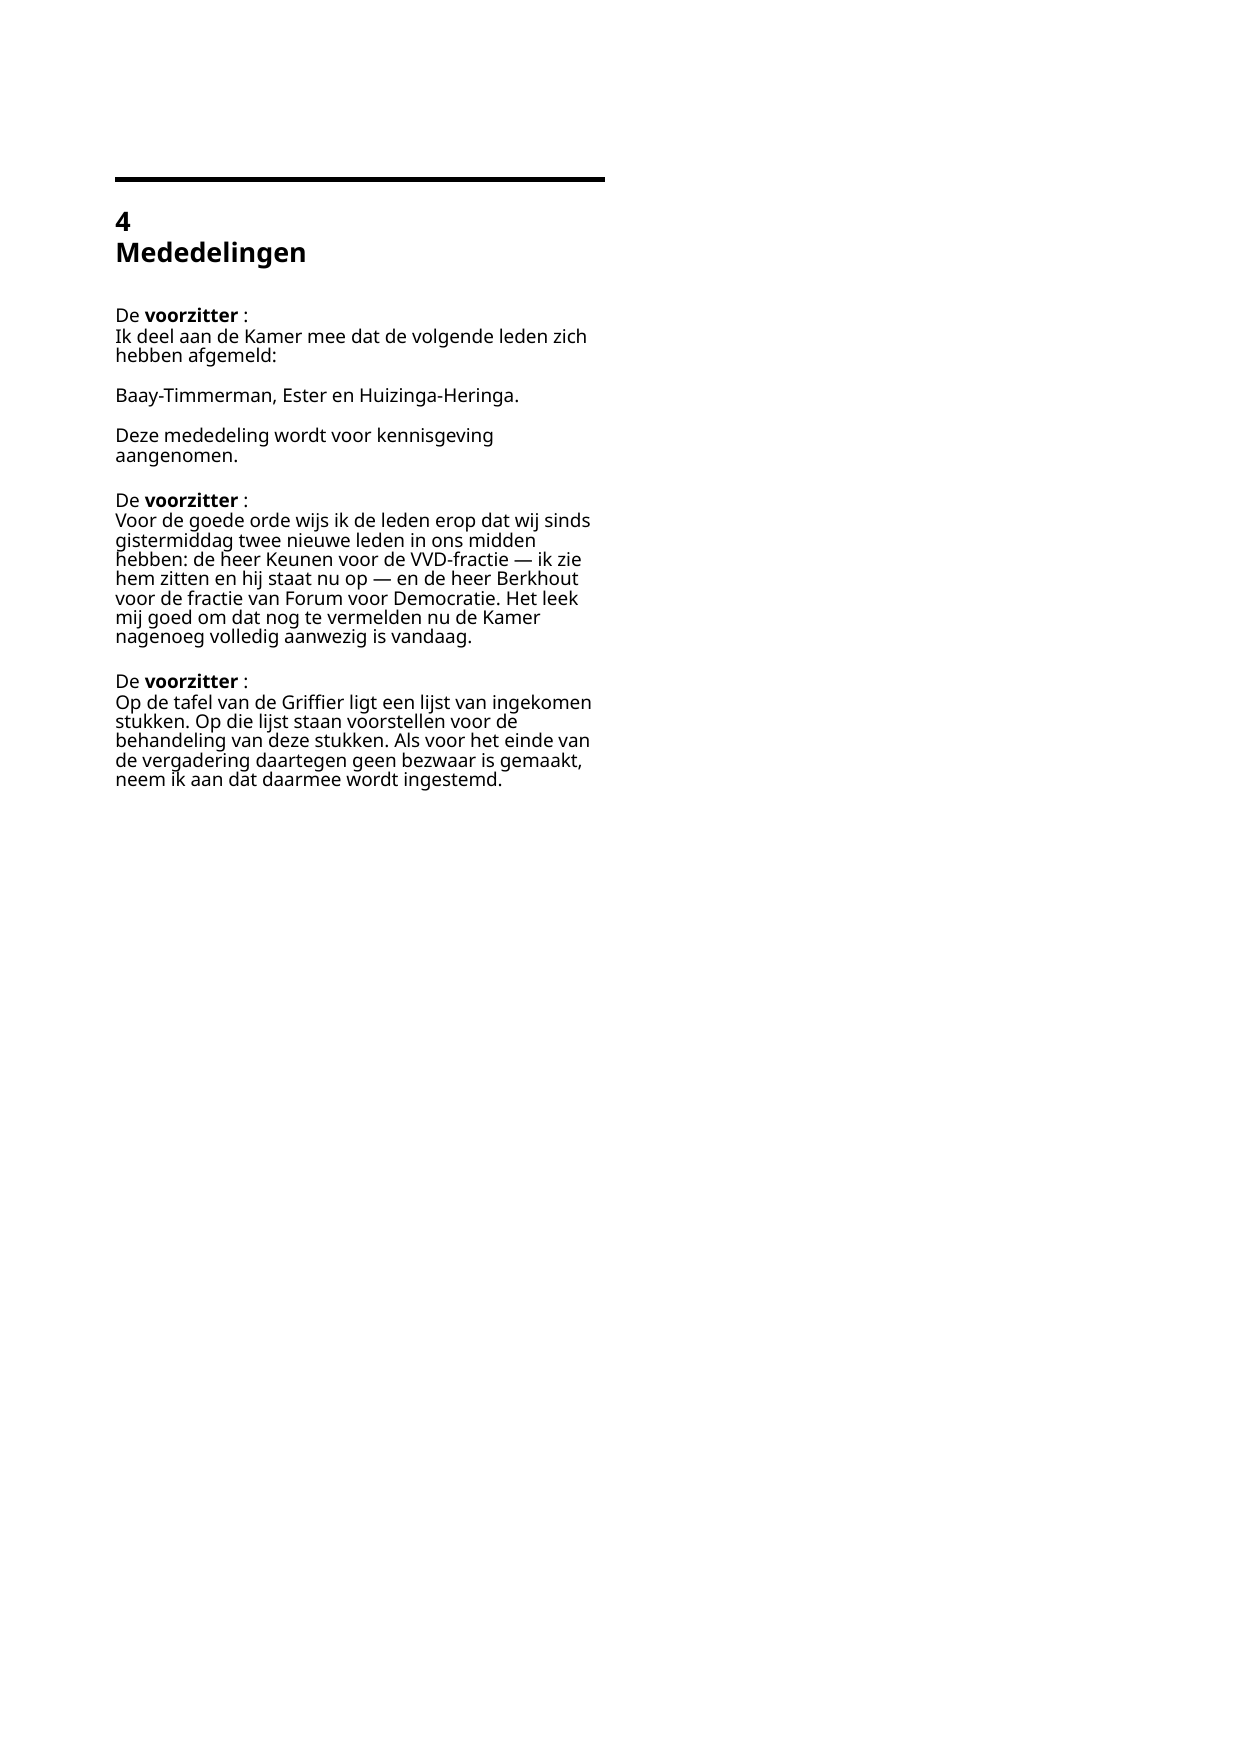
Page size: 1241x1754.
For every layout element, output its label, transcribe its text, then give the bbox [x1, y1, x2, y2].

text 4 [115, 203, 605, 239]
text Deze mededeling wordt voor kennisgeving aangenomen. [115, 427, 605, 466]
text Voor de goede orde wijs ik de leden erop dat wij sinds gistermiddag twee nieuwe leden in ons midden hebben: de heer Keunen voor de VVD-fractie — ik zie hem zitten en hij staat nu op — en de heer Berkhout voor de fractie van Forum voor Democratie. Het leek mij goed om dat nog te vermelden nu de Kamer nagenoeg volledig aanwezig is vandaag. [115, 512, 605, 647]
text Baay-Timmerman, Ester en Huizinga-Heringa. [115, 387, 605, 407]
text De voorzitter : [115, 668, 605, 694]
text Op de tafel van de Griffier ligt een lijst van ingekomen stukken. Op die lijst staan voorstellen voor de behandeling van deze stukken. Als voor het einde van de vergadering daartegen geen bezwaar is gemaakt, neem ik aan dat daarmee wordt ingestemd. [115, 694, 605, 790]
text De voorzitter : [115, 302, 605, 328]
text Mededelingen [115, 239, 605, 283]
text Ik deel aan de Kamer mee dat de volgende leden zich hebben afgemeld: [115, 328, 605, 367]
text De voorzitter : [115, 487, 605, 512]
